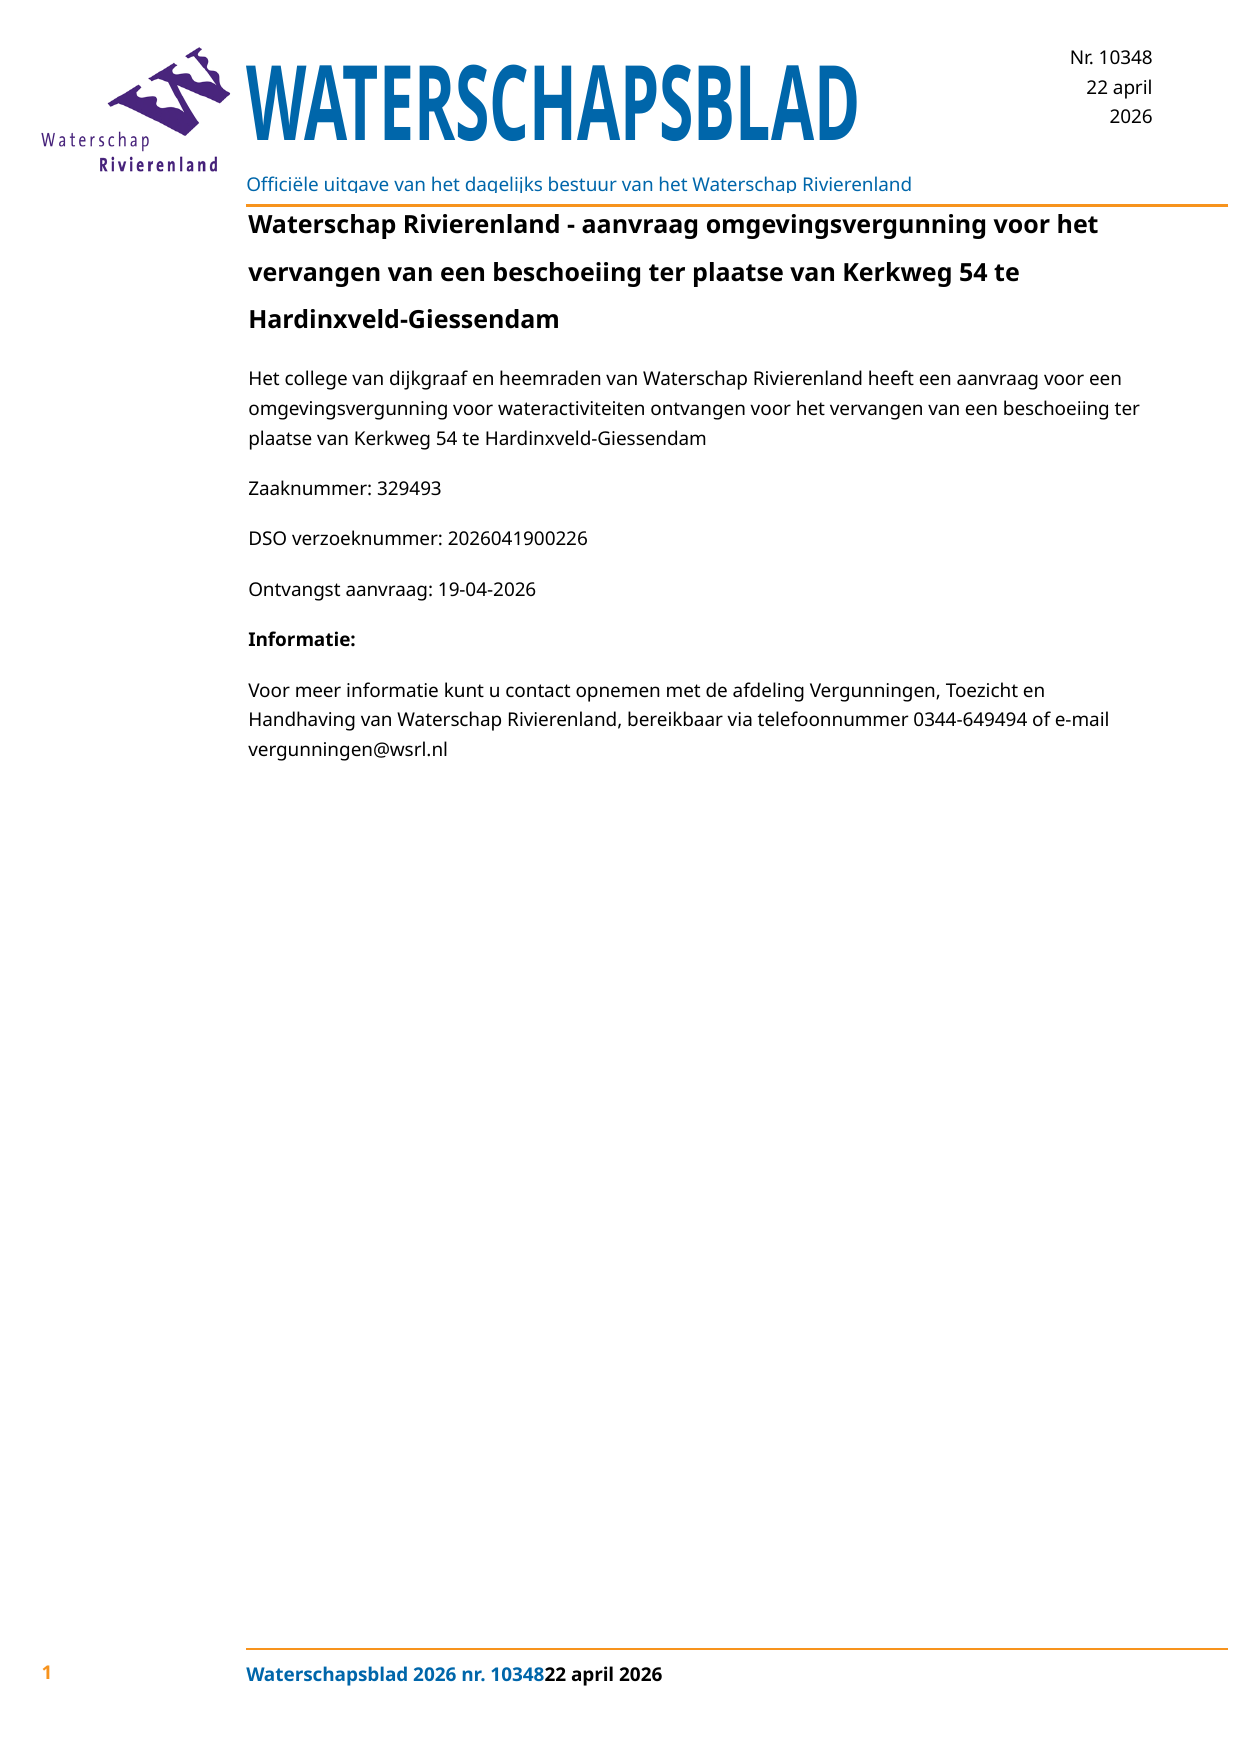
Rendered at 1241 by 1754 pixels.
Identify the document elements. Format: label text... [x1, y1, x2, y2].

text Zaaknummer: 329493 [248, 475, 1152, 501]
picture [41, 47, 231, 172]
text Ontvangst aanvraag: 19-04-2026 [248, 576, 1152, 602]
text Waterschap Rivierenland - aanvraag omgevingsvergunning voor het vervangen van een beschoeiing ter plaatse van Kerkweg 54 te Hardinxveld-Giessendam [248, 207, 1152, 336]
text Voor meer informatie kunt u contact opnemen met de afdeling Vergunningen, Toezicht en Handhaving van Waterschap Rivierenland, bereikbaar via telefoonnummer 0344-649494 of e-mail vergunningen@wsrl.nl [248, 677, 1152, 762]
text Het college van dijkgraaf en heemraden van Waterschap Rivierenland heeft een aanvraag voor een omgevingsvergunning voor wateractiviteiten ontvangen voor het vervangen van een beschoeiing ter plaatse van Kerkweg 54 te Hardinxveld-Giessendam [248, 366, 1152, 450]
text Informatie: [248, 626, 1152, 652]
text DSO verzoeknummer: 2026041900226 [248, 526, 1152, 551]
